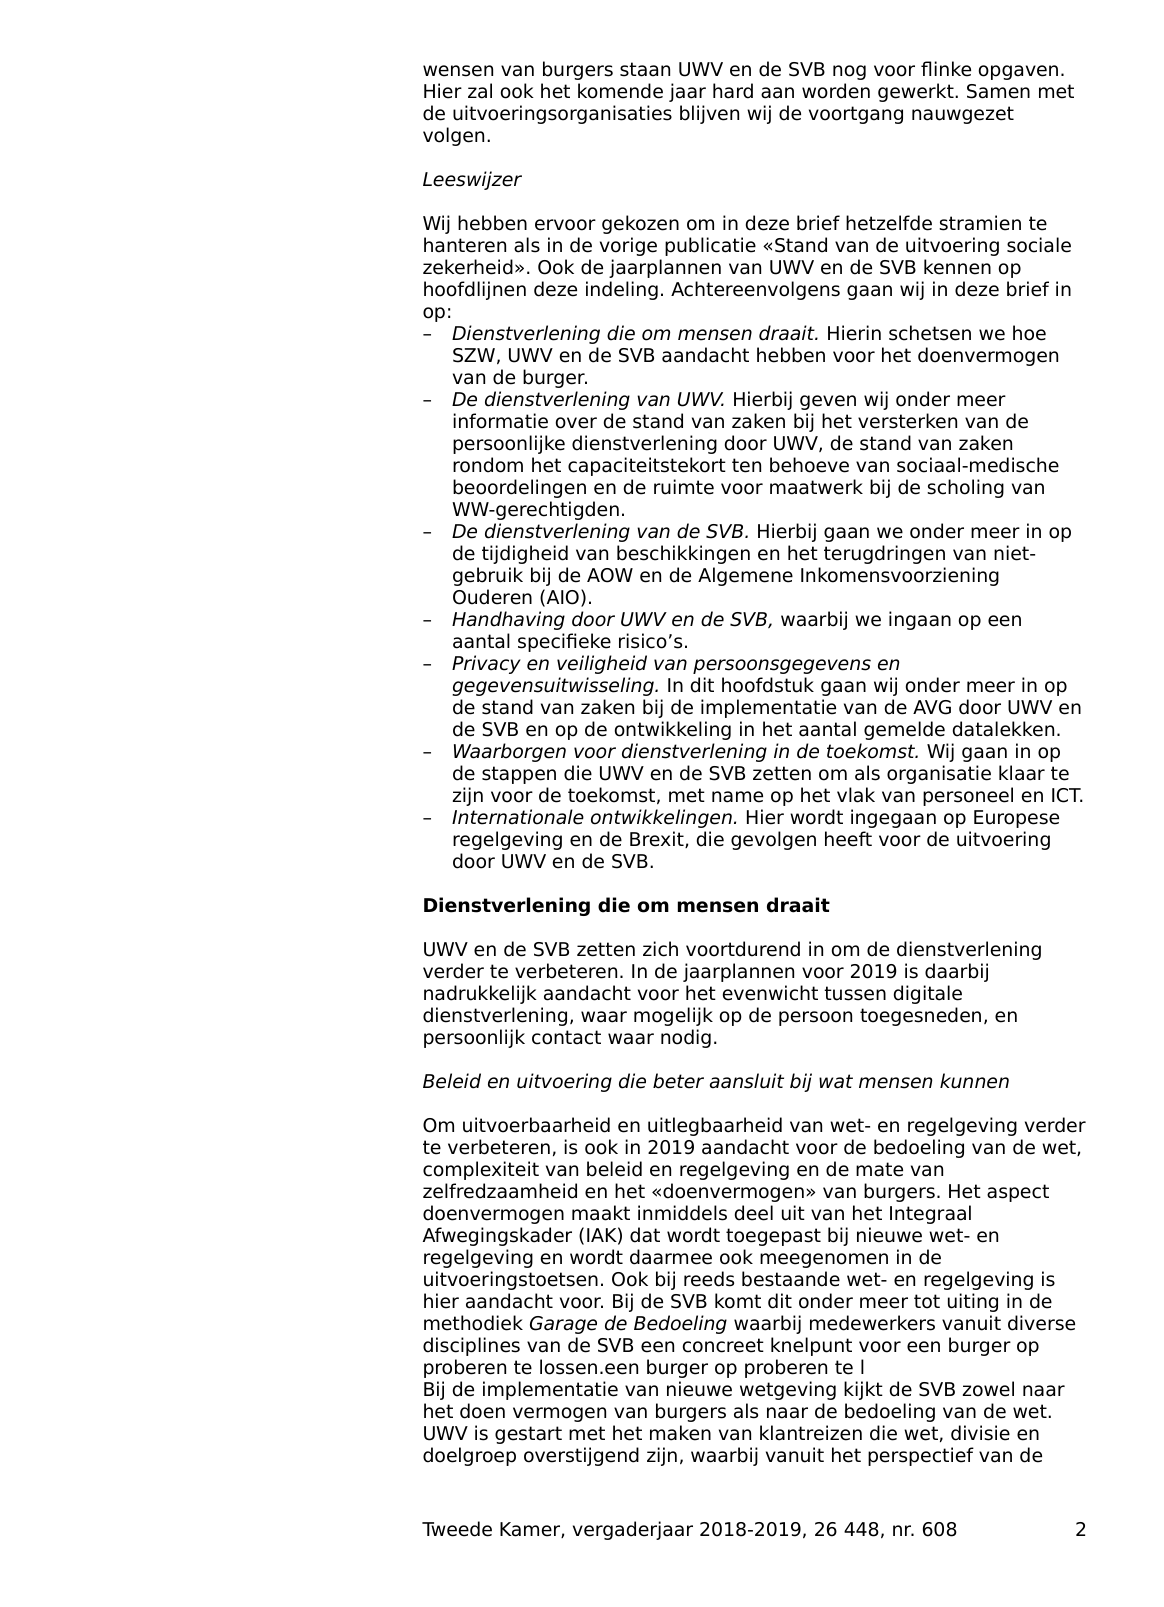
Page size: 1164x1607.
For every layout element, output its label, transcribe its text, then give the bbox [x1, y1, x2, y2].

text – Dienstverlening die om mensen draait. Hierin schetsen we hoe SZW, UWV en de SVB aandacht hebben voor het doenvermogen van de burger. [422, 323, 1087, 389]
text Bij de implementatie van nieuwe wetgeving kijkt de SVB zowel naar het doen vermogen van burgers als naar de bedoeling van de wet. UWV is gestart met het maken van klantreizen die wet, divisie en doelgroep overstijgend zijn, waarbij vanuit het perspectief van de [422, 1379, 1087, 1467]
text – De dienstverlening van de SVB. Hierbij gaan we onder meer in op de tijdigheid van beschikkingen en het terugdringen van niet-gebruik bij de AOW en de Algemene Inkomensvoorziening Ouderen (AIO). [422, 521, 1087, 609]
text – Handhaving door UWV en de SVB, waarbij we ingaan op een aantal specifieke risico’s. [422, 609, 1087, 653]
text – Internationale ontwikkelingen. Hier wordt ingegaan op Europese regelgeving en de Brexit, die gevolgen heeft voor de uitvoering door UWV en de SVB. [422, 807, 1087, 873]
text – Privacy en veiligheid van persoonsgegevens en gegevensuitwisseling. In dit hoofdstuk gaan wij onder meer in op de stand van zaken bij de implementatie van de AVG door UWV en de SVB en op de ontwikkeling in het aantal gemelde datalekken. [422, 653, 1087, 741]
text – De dienstverlening van UWV. Hierbij geven wij onder meer informatie over de stand van zaken bij het versterken van de persoonlijke dienstverlening door UWV, de stand van zaken rondom het capaciteitstekort ten behoeve van sociaal-medische beoordelingen en de ruimte voor maatwerk bij de scholing van WW-gerechtigden. [422, 389, 1087, 521]
text UWV en de SVB zetten zich voortdurend in om de dienstverlening verder te verbeteren. In de jaarplannen voor 2019 is daarbij nadrukkelijk aandacht voor het evenwicht tussen digitale dienstverlening, waar mogelijk op de persoon toegesneden, en persoonlijk contact waar nodig. [422, 939, 1087, 1049]
subtitle Dienstverlening die om mensen draait [422, 895, 1087, 917]
text wensen van burgers staan UWV en de SVB nog voor flinke opgaven. Hier zal ook het komende jaar hard aan worden gewerkt. Samen met de uitvoeringsorganisaties blijven wij de voortgang nauwgezet volgen. [422, 59, 1087, 147]
text – Waarborgen voor dienstverlening in de toekomst. Wij gaan in op de stappen die UWV en de SVB zetten om als organisatie klaar te zijn voor de toekomst, met name op het vlak van personeel en ICT. [422, 741, 1087, 807]
text Wij hebben ervoor gekozen om in deze brief hetzelfde stramien te hanteren als in de vorige publicatie «Stand van de uitvoering sociale zekerheid». Ook de jaarplannen van UWV en de SVB kennen op hoofdlijnen deze indeling. Achtereenvolgens gaan wij in deze brief in op: [422, 213, 1087, 323]
text Om uitvoerbaarheid en uitlegbaarheid van wet- en regelgeving verder te verbeteren, is ook in 2019 aandacht voor de bedoeling van de wet, complexiteit van beleid en regelgeving en de mate van zelfredzaamheid en het «doenvermogen» van burgers. Het aspect doenvermogen maakt inmiddels deel uit van het Integraal Afwegingskader (IAK) dat wordt toegepast bij nieuwe wet- en regelgeving en wordt daarmee ook meegenomen in de uitvoeringstoetsen. Ook bij reeds bestaande wet- en regelgeving is hier aandacht voor. Bij de SVB komt dit onder meer tot uiting in de methodiek Garage de Bedoeling waarbij medewerkers vanuit diverse disciplines van de SVB een concreet knelpunt voor een burger op proberen te lossen.een burger op proberen te l [422, 1115, 1087, 1379]
subtitle Beleid en uitvoering die beter aansluit bij wat mensen kunnen [422, 1071, 1087, 1093]
subtitle Leeswijzer [422, 169, 1087, 191]
